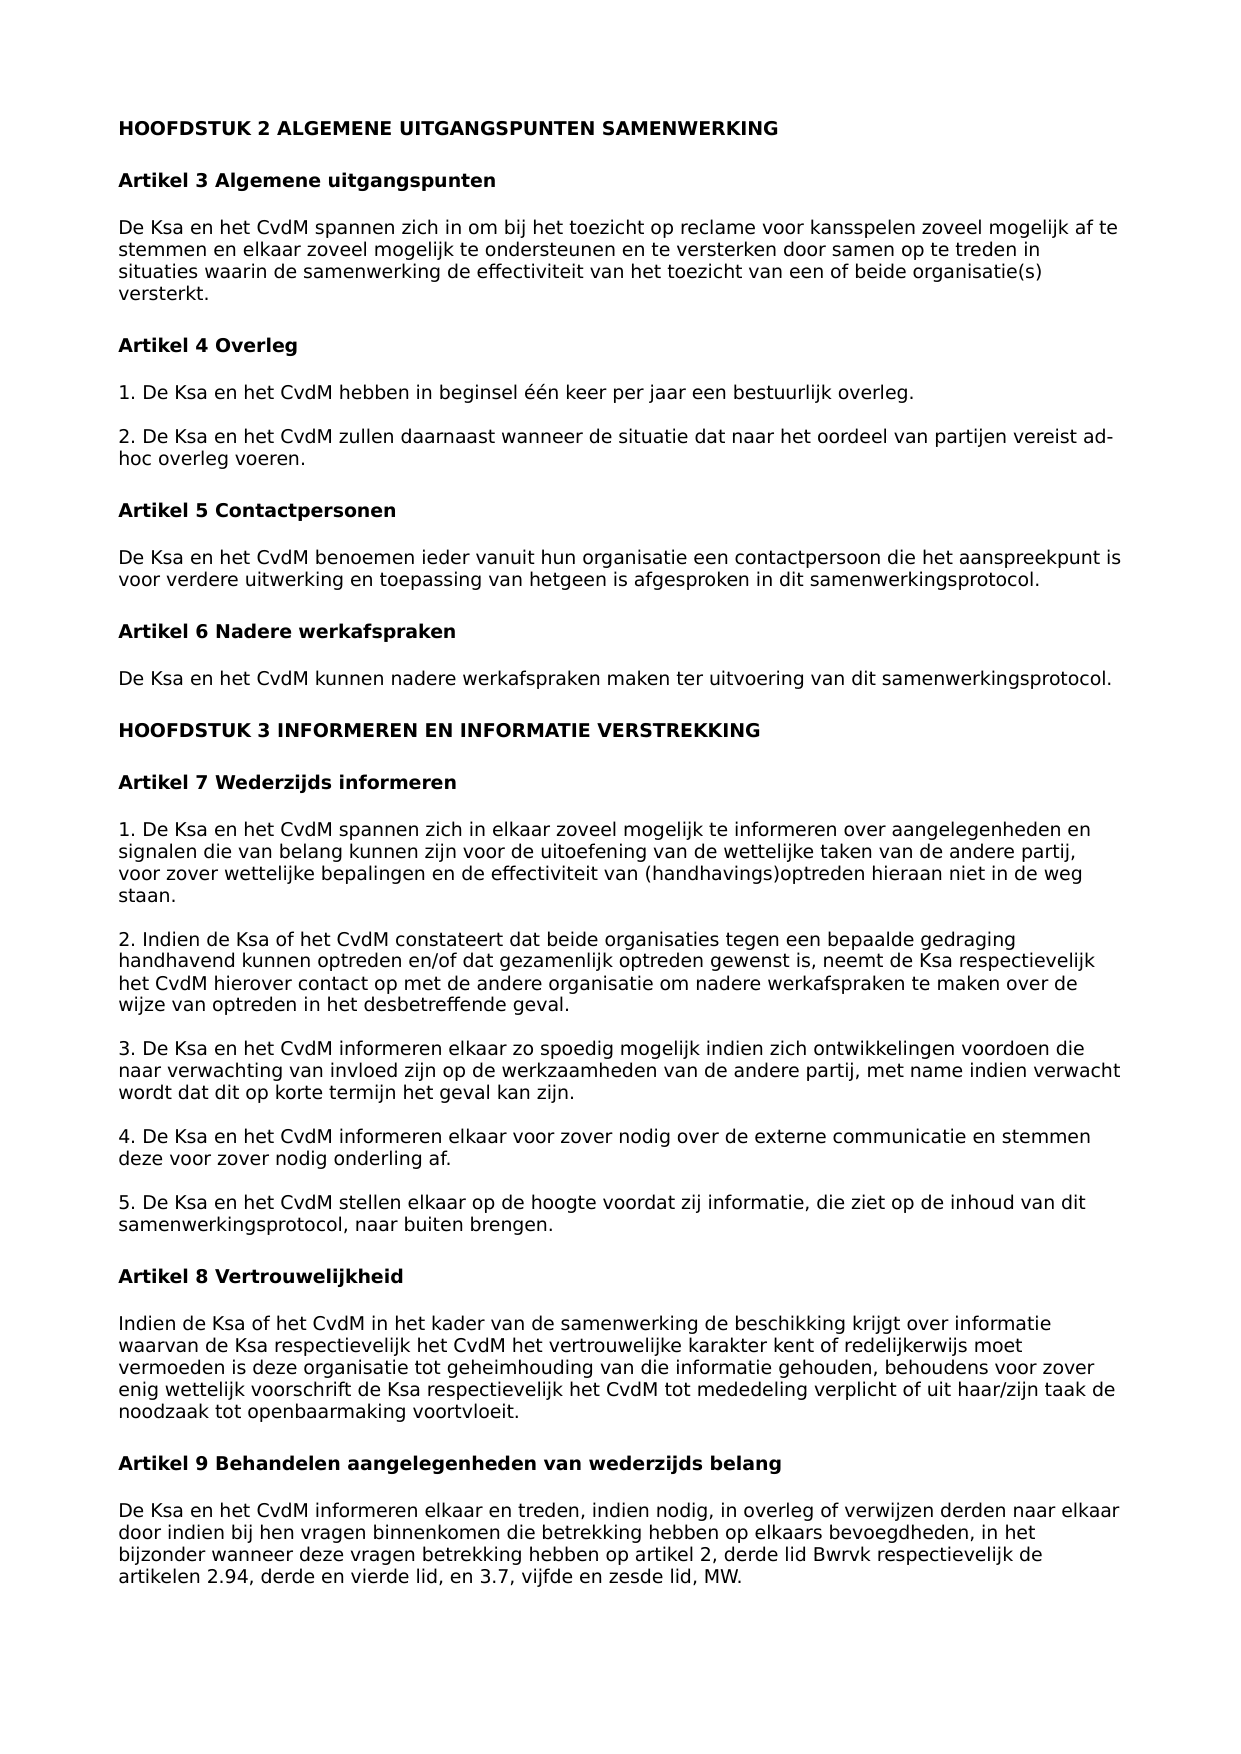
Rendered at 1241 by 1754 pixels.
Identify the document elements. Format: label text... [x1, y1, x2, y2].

text 2. De Ksa en het CvdM zullen daarnaast wanneer de situatie dat naar het oordeel van partijen vereist ad-hoc overleg voeren. [118, 426, 1122, 470]
text De Ksa en het CvdM benoemen ieder vanuit hun organisatie een contactpersoon die het aanspreekpunt is voor verdere uitwerking en toepassing van hetgeen is afgesproken in dit samenwerkingsprotocol. [118, 547, 1122, 591]
subtitle Artikel 9 Behandelen aangelegenheden van wederzijds belang [118, 1453, 1122, 1475]
subtitle Artikel 8 Vertrouwelijkheid [118, 1266, 1122, 1288]
subtitle Artikel 7 Wederzijds informeren [118, 772, 1122, 794]
text Indien de Ksa of het CvdM in het kader van de samenwerking de beschikking krijgt over informatie waarvan de Ksa respectievelijk het CvdM het vertrouwelijke karakter kent of redelijkerwijs moet vermoeden is deze organisatie tot geheimhouding van die informatie gehouden, behoudens voor zover enig wettelijk voorschrift de Ksa respectievelijk het CvdM tot mededeling verplicht of uit haar/zijn taak de noodzaak tot openbaarmaking voortvloeit. [118, 1313, 1122, 1423]
text 3. De Ksa en het CvdM informeren elkaar zo spoedig mogelijk indien zich ontwikkelingen voordoen die naar verwachting van invloed zijn op de werkzaamheden van de andere partij, met name indien verwacht wordt dat dit op korte termijn het geval kan zijn. [118, 1038, 1122, 1104]
subtitle Artikel 3 Algemene uitgangspunten [118, 170, 1122, 192]
text 1. De Ksa en het CvdM hebben in beginsel één keer per jaar een bestuurlijk overleg. [118, 382, 1122, 404]
subtitle HOOFDSTUK 3 INFORMEREN EN INFORMATIE VERSTREKKING [118, 720, 1122, 742]
text De Ksa en het CvdM spannen zich in om bij het toezicht op reclame voor kansspelen zoveel mogelijk af te stemmen en elkaar zoveel mogelijk te ondersteunen en te versterken door samen op te treden in situaties waarin de samenwerking de effectiviteit van het toezicht van een of beide organisatie(s) versterkt. [118, 217, 1122, 305]
text 1. De Ksa en het CvdM spannen zich in elkaar zoveel mogelijk te informeren over aangelegenheden en signalen die van belang kunnen zijn voor de uitoefening van de wettelijke taken van de andere partij, voor zover wettelijke bepalingen en de effectiviteit van (handhavings)optreden hieraan niet in de weg staan. [118, 819, 1122, 907]
subtitle Artikel 5 Contactpersonen [118, 500, 1122, 522]
subtitle Artikel 4 Overleg [118, 335, 1122, 357]
subtitle HOOFDSTUK 2 ALGEMENE UITGANGSPUNTEN SAMENWERKING [118, 118, 1122, 140]
text 4. De Ksa en het CvdM informeren elkaar voor zover nodig over de externe communicatie en stemmen deze voor zover nodig onderling af. [118, 1126, 1122, 1170]
text De Ksa en het CvdM informeren elkaar en treden, indien nodig, in overleg of verwijzen derden naar elkaar door indien bij hen vragen binnenkomen die betrekking hebben op elkaars bevoegdheden, in het bijzonder wanneer deze vragen betrekking hebben op artikel 2, derde lid Bwrvk respectievelijk de artikelen 2.94, derde en vierde lid, en 3.7, vijfde en zesde lid, MW. [118, 1500, 1122, 1588]
text 5. De Ksa en het CvdM stellen elkaar op de hoogte voordat zij informatie, die ziet op de inhoud van dit samenwerkingsprotocol, naar buiten brengen. [118, 1192, 1122, 1236]
text De Ksa en het CvdM kunnen nadere werkafspraken maken ter uitvoering van dit samenwerkingsprotocol. [118, 668, 1122, 690]
text 2. Indien de Ksa of het CvdM constateert dat beide organisaties tegen een bepaalde gedraging handhavend kunnen optreden en/of dat gezamenlijk optreden gewenst is, neemt de Ksa respectievelijk het CvdM hierover contact op met de andere organisatie om nadere werkafspraken te maken over de wijze van optreden in het desbetreffende geval. [118, 928, 1122, 1016]
subtitle Artikel 6 Nadere werkafspraken [118, 621, 1122, 643]
